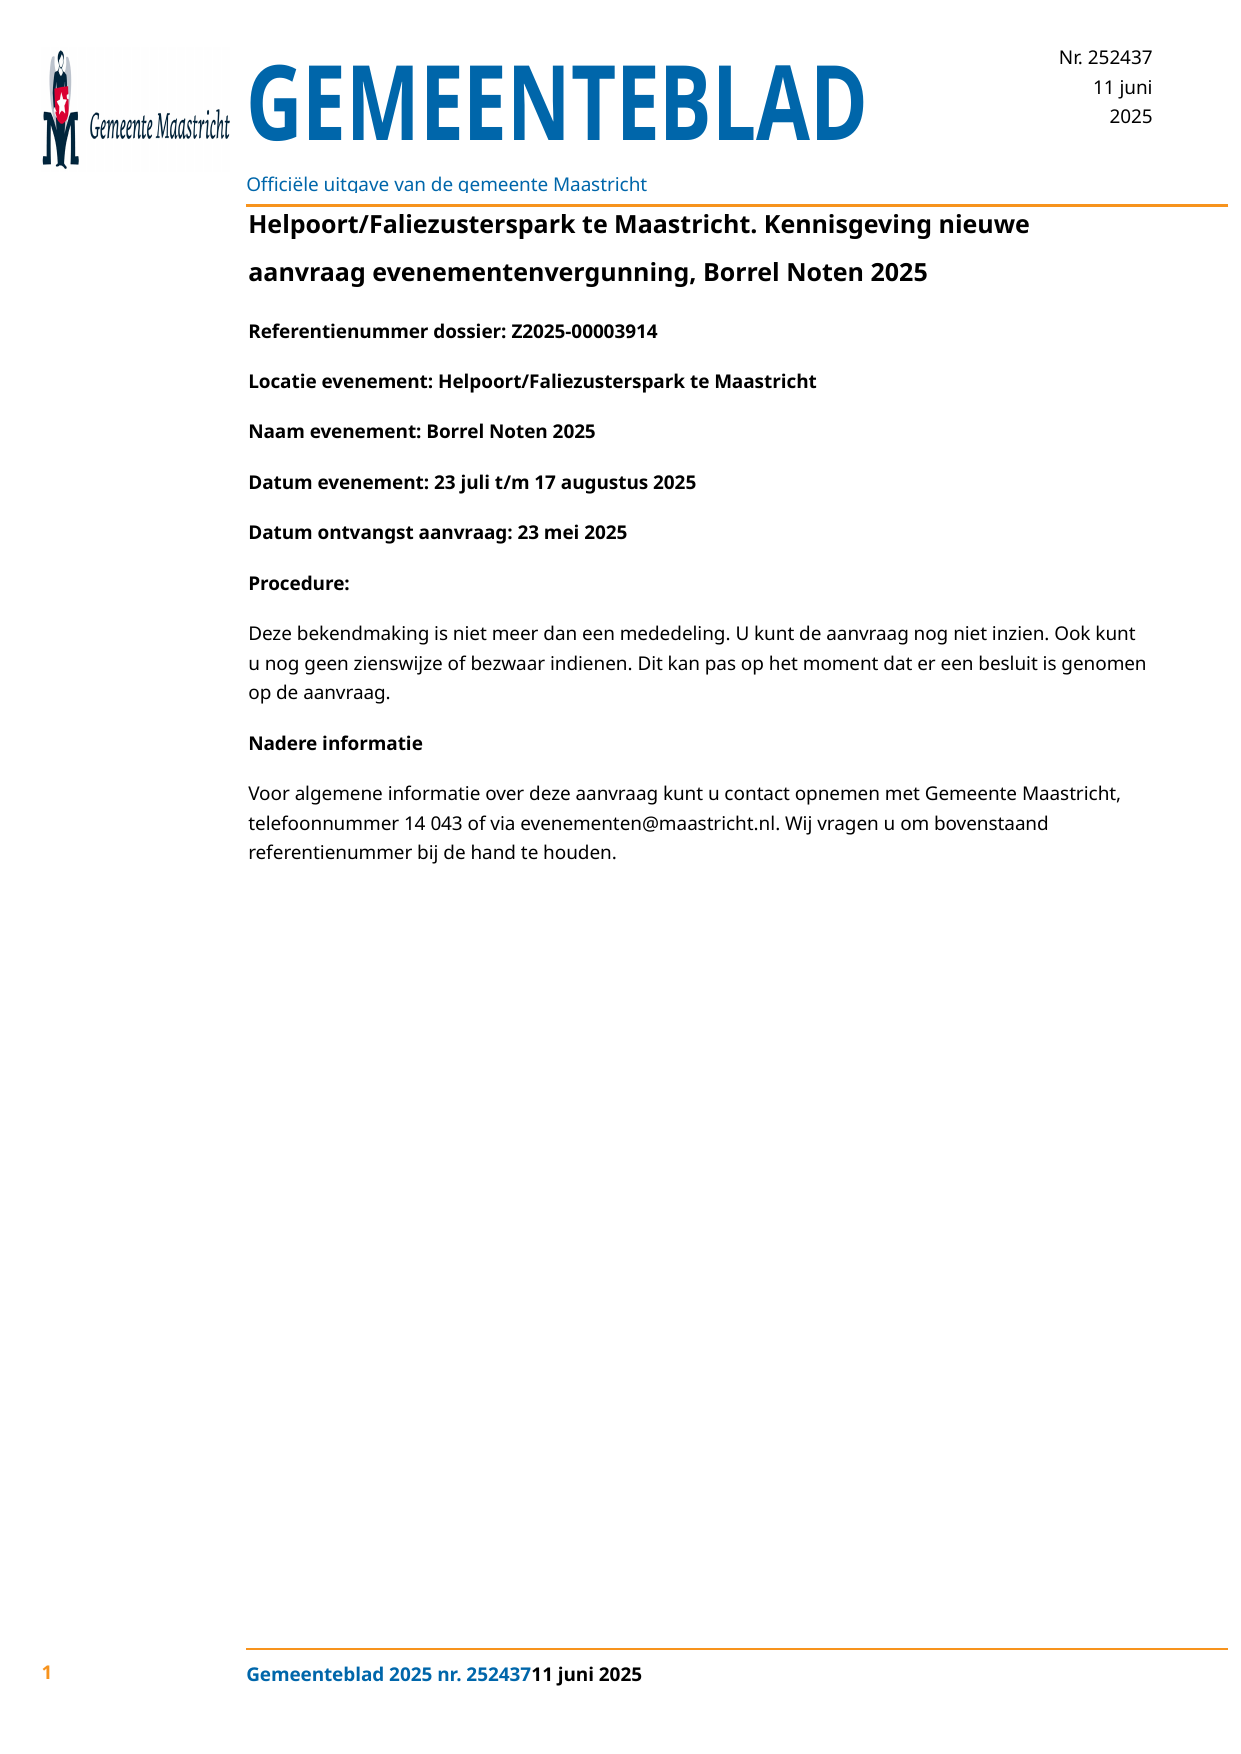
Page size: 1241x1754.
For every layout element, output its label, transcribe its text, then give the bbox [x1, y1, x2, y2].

text Deze bekendmaking is niet meer dan een mededeling. U kunt de aanvraag nog niet inzien. Ook kunt u nog geen zienswijze of bezwaar indienen. Dit kan pas op het moment dat er een besluit is genomen op de aanvraag. [248, 620, 1152, 705]
text Helpoort/Faliezusterspark te Maastricht. Kennisgeving nieuwe aanvraag evenementenvergunning, Borrel Noten 2025 [248, 207, 1152, 288]
picture [41, 47, 231, 172]
text Voor algemene informatie over deze aanvraag kunt u contact opnemen met Gemeente Maastricht, telefoonnummer 14 043 of via evenementen@maastricht.nl. Wij vragen u om bovenstaand referentienummer bij de hand te houden. [248, 780, 1152, 865]
text Datum evenement: 23 juli t/m 17 augustus 2025 [248, 469, 1152, 495]
text Locatie evenement: Helpoort/Faliezusterspark te Maastricht [248, 368, 1152, 394]
text Nadere informatie [248, 730, 1152, 756]
text Referentienummer dossier: Z2025-00003914 [248, 318, 1152, 344]
text Datum ontvangst aanvraag: 23 mei 2025 [248, 519, 1152, 545]
text Procedure: [248, 570, 1152, 596]
text Naam evenement: Borrel Noten 2025 [248, 419, 1152, 444]
